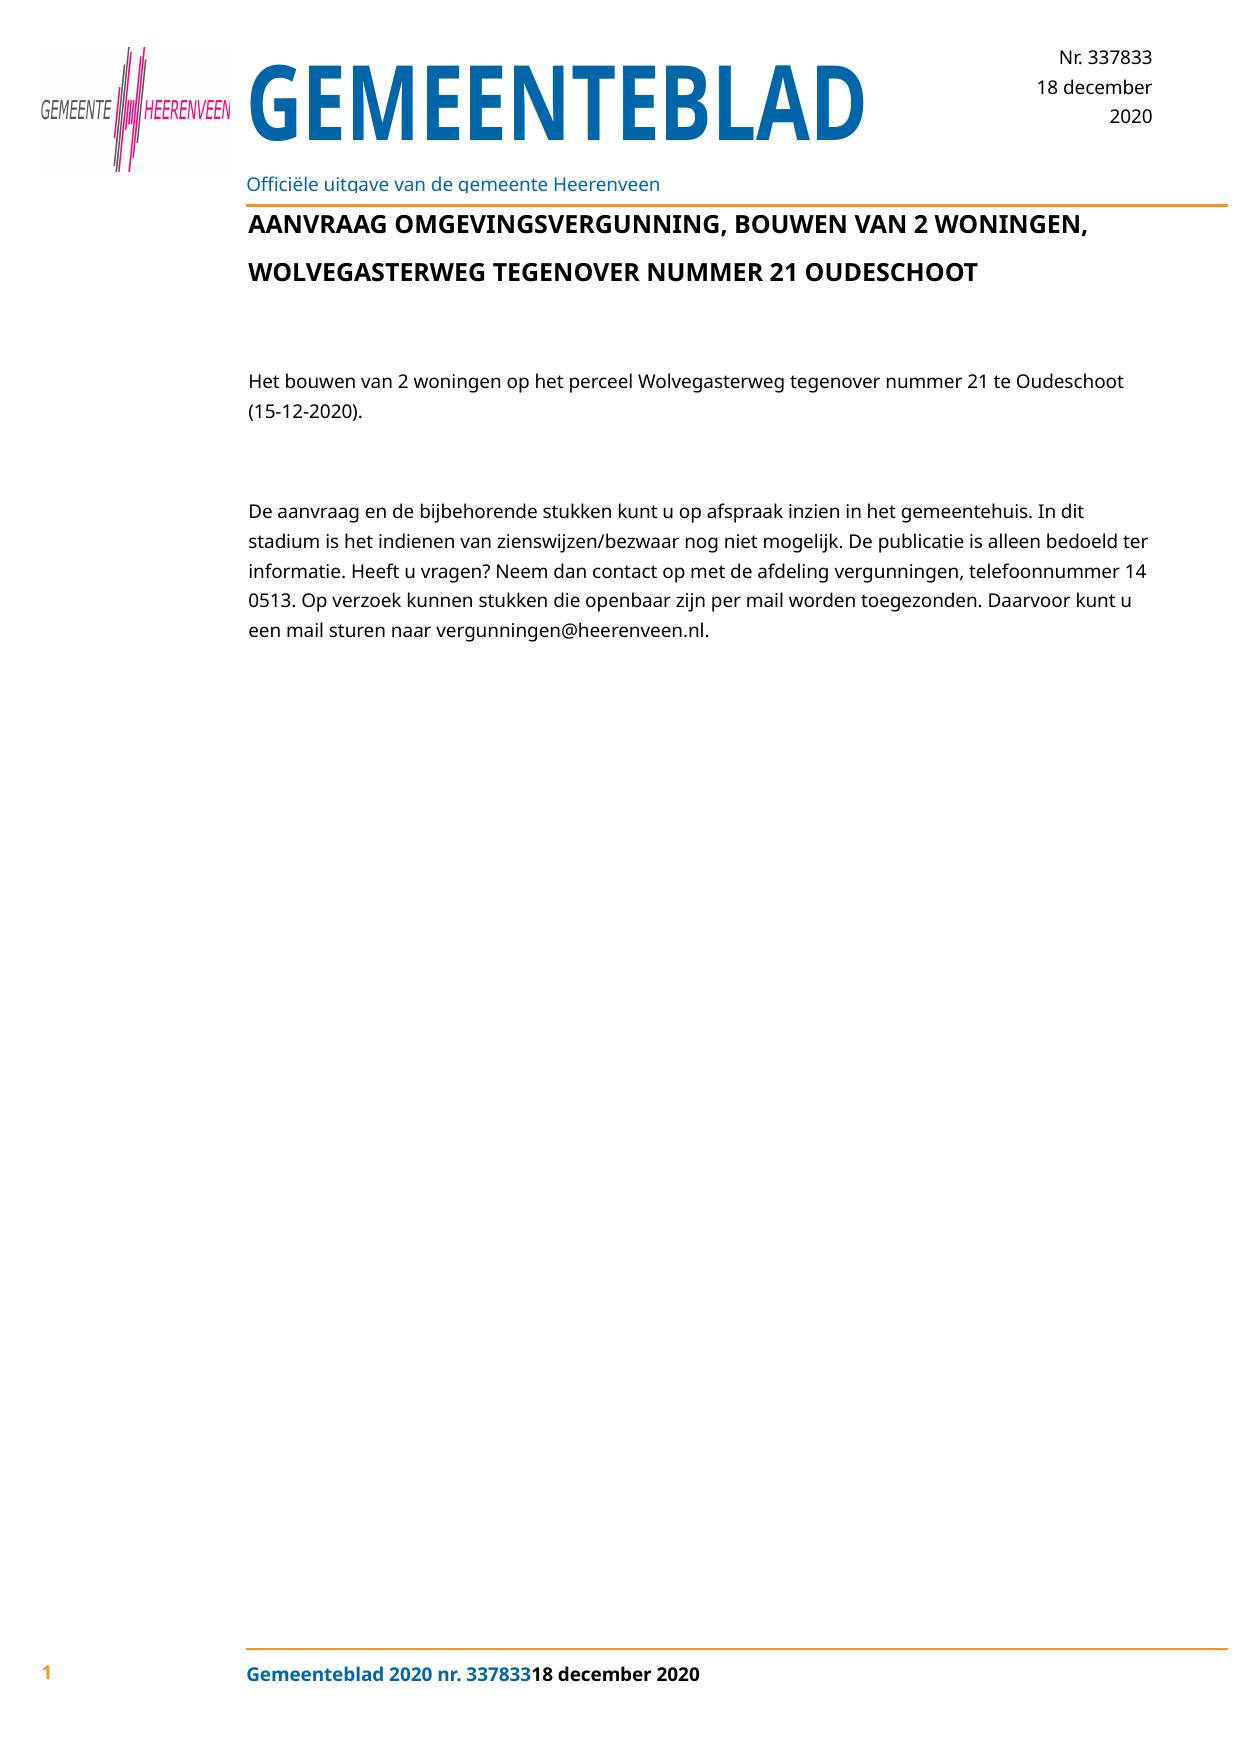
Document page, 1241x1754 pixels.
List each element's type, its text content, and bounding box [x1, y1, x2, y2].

picture [41, 47, 231, 172]
text De aanvraag en de bijbehorende stukken kunt u op afspraak inzien in het gemeentehuis. In dit stadium is het indienen van zienswijzen/bezwaar nog niet mogelijk. De publicatie is alleen bedoeld ter informatie. Heeft u vragen? Neem dan contact op met de afdeling vergunningen, telefoonnummer 14 0513. Op verzoek kunnen stukken die openbaar zijn per mail worden toegezonden. Daarvoor kunt u een mail sturen naar vergunningen@heerenveen.nl. [248, 499, 1152, 643]
text Het bouwen van 2 woningen op het perceel Wolvegasterweg tegenover nummer 21 te Oudeschoot (15-12-2020). [248, 368, 1152, 424]
text AANVRAAG OMGEVINGSVERGUNNING, BOUWEN VAN 2 WONINGEN, WOLVEGASTERWEG TEGENOVER NUMMER 21 OUDESCHOOT [248, 207, 1152, 288]
